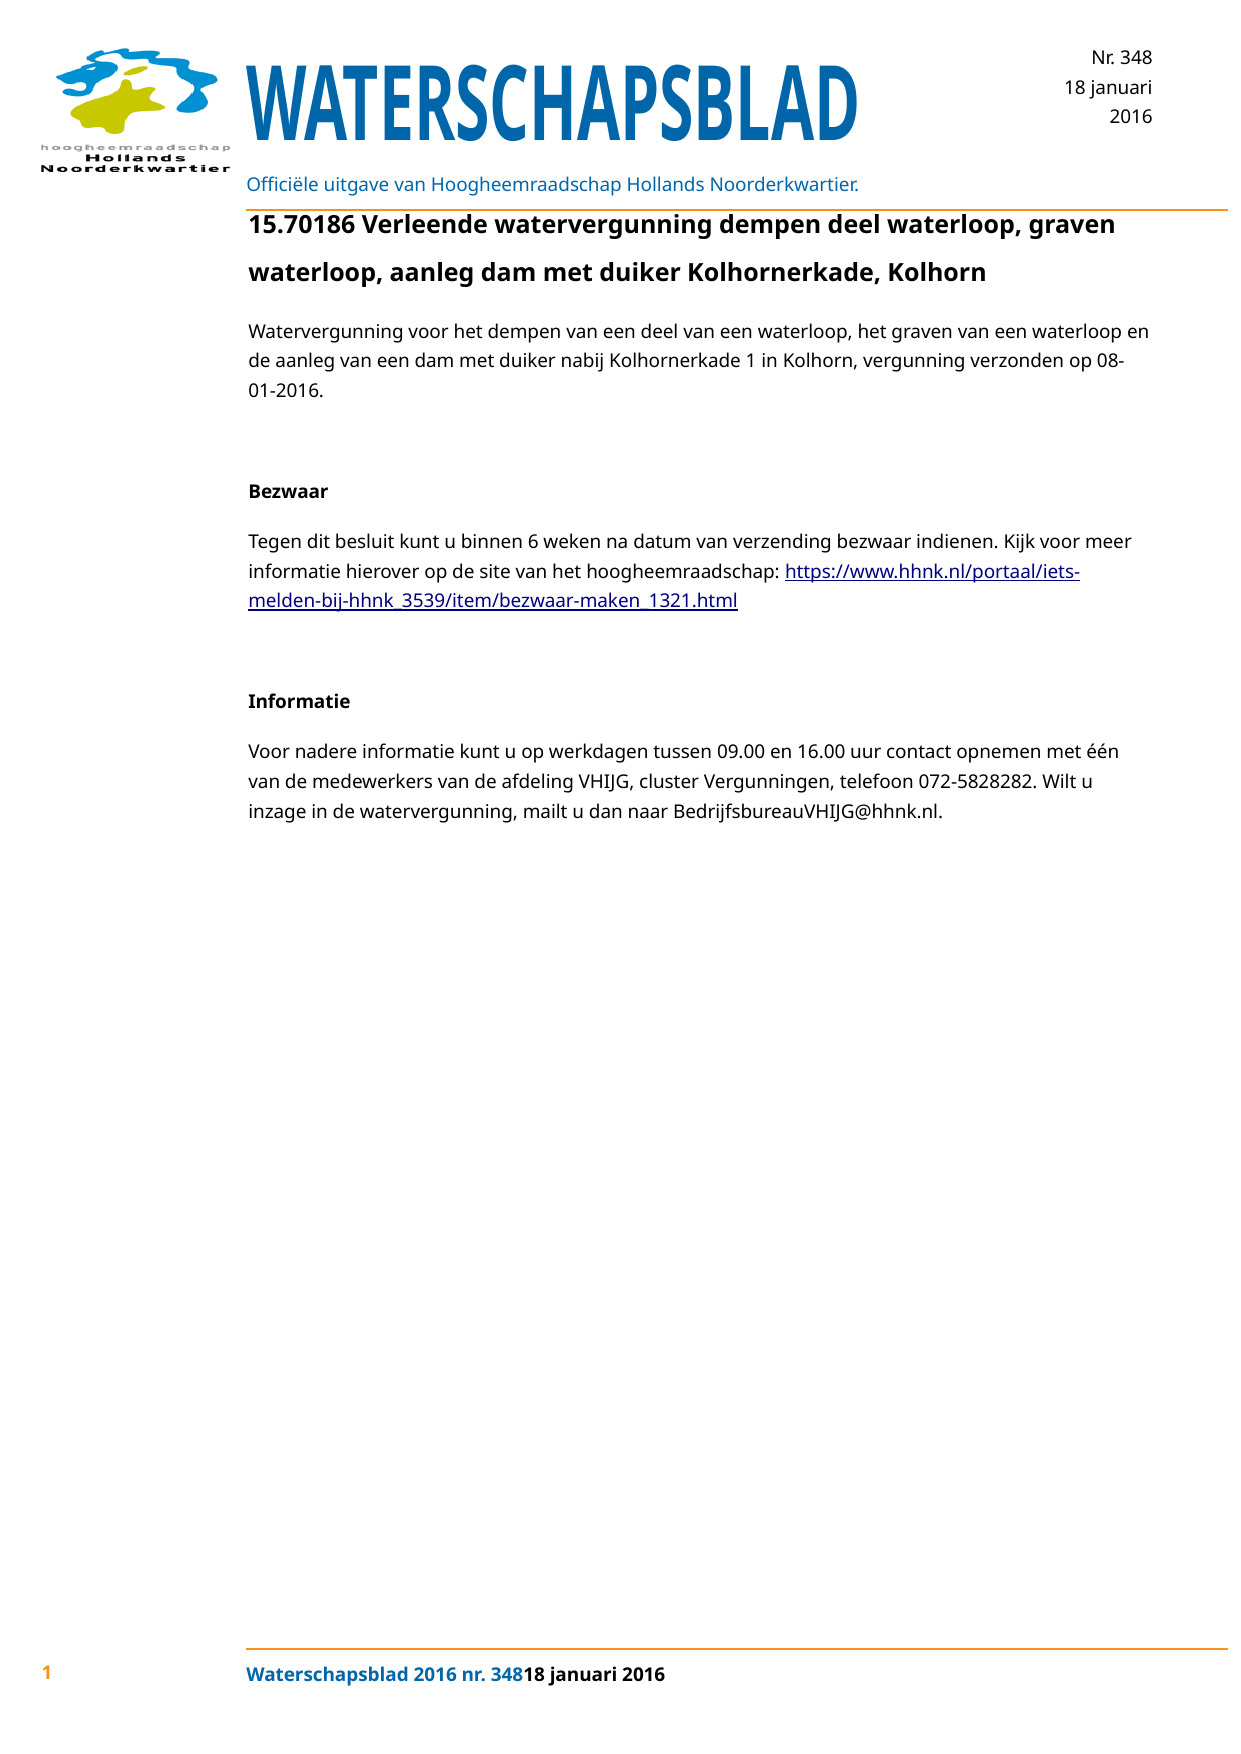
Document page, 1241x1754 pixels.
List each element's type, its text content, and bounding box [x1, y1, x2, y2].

text Voor nadere informatie kunt u op werkdagen tussen 09.00 en 16.00 uur contact opnemen met één van de medewerkers van de afdeling VHIJG, cluster Vergunningen, telefoon 072-5828282. Wilt u inzage in de watervergunning, mailt u dan naar BedrijfsbureauVHIJG@hhnk.nl. [248, 739, 1152, 824]
text Tegen dit besluit kunt u binnen 6 weken na datum van verzending bezwaar indienen. Kijk voor meer informatie hierover op de site van het hoogheemraadschap: https://www.hhnk.nl/portaal/iets-melden-bij-hhnk_3539/item/bezwaar-maken_1321.html [248, 528, 1152, 613]
text 15.70186 Verleende watervergunning dempen deel waterloop, graven waterloop, aanleg dam met duiker Kolhornerkade, Kolhorn [248, 211, 1152, 288]
text Informatie [248, 688, 1152, 714]
text Watervergunning voor het dempen van een deel van een waterloop, het graven van een waterloop en de aanleg van een dam met duiker nabij Kolhornerkade 1 in Kolhorn, vergunning verzonden op 08-01-2016. [248, 318, 1152, 403]
picture [41, 47, 231, 172]
text Bezwaar [248, 478, 1152, 504]
